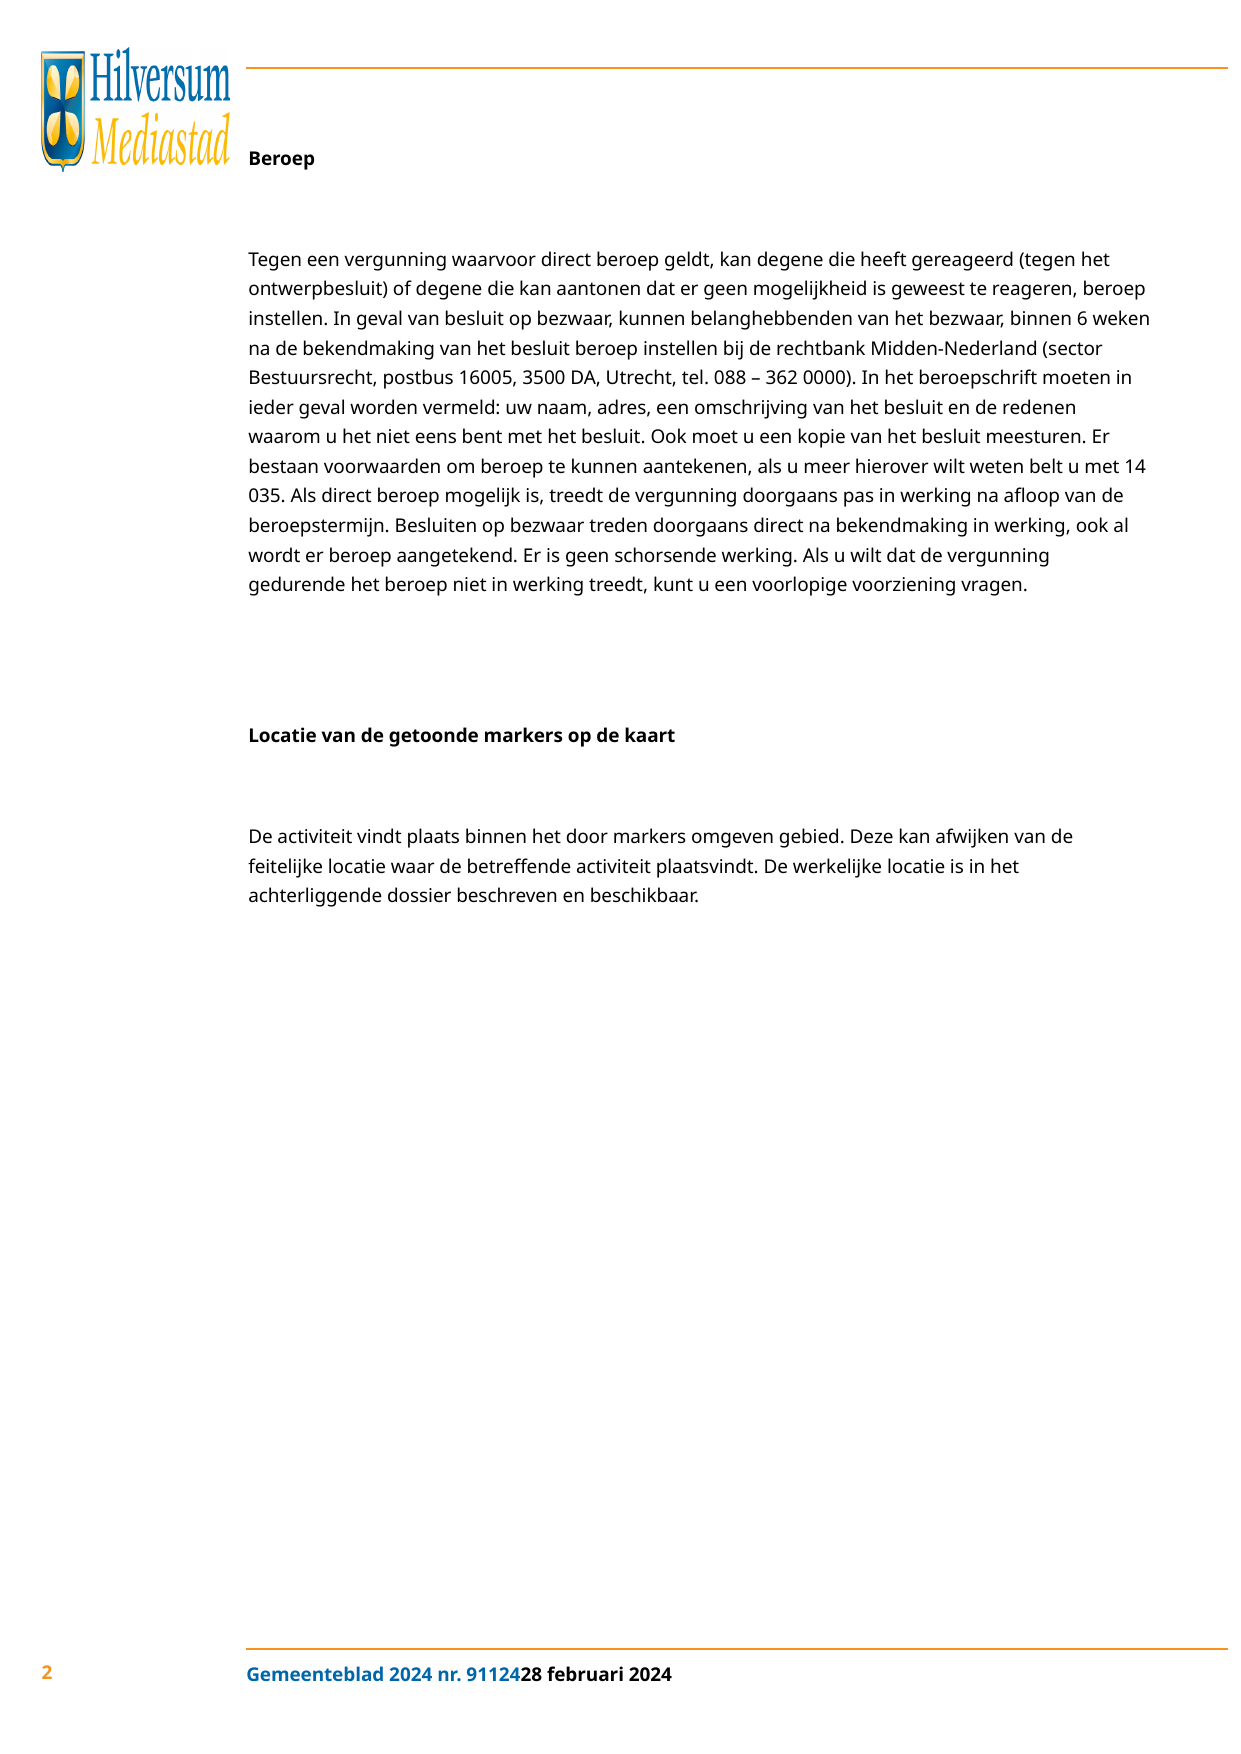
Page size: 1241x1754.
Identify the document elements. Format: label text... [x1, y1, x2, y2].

text Locatie van de getoonde markers op de kaart [248, 723, 1152, 748]
text Beroep [248, 145, 1152, 171]
text Tegen een vergunning waarvoor direct beroep geldt, kan degene die heeft gereageerd (tegen het ontwerpbesluit) of degene die kan aantonen dat er geen mogelijkheid is geweest te reageren, beroep instellen. In geval van besluit op bezwaar, kunnen belanghebbenden van het bezwaar, binnen 6 weken na de bekendmaking van het besluit beroep instellen bij de rechtbank Midden-Nederland (sector Bestuursrecht, postbus 16005, 3500 DA, Utrecht, tel. 088 – 362 0000). In het beroepschrift moeten in ieder geval worden vermeld: uw naam, adres, een omschrijving van het besluit en de redenen waarom u het niet eens bent met het besluit. Ook moet u een kopie van het besluit meesturen. Er bestaan voorwaarden om beroep te kunnen aantekenen, als u meer hierover wilt weten belt u met 14 035. Als direct beroep mogelijk is, treedt de vergunning doorgaans pas in werking na afloop van de beroepstermijn. Besluiten op bezwaar treden doorgaans direct na bekendmaking in werking, ook al wordt er beroep aangetekend. Er is geen schorsende werking. Als u wilt dat de vergunning gedurende het beroep niet in werking treedt, kunt u een voorlopige voorziening vragen. [248, 246, 1152, 597]
text De activiteit vindt plaats binnen het door markers omgeven gebied. Deze kan afwijken van de feitelijke locatie waar de betreffende activiteit plaatsvindt. De werkelijke locatie is in het achterliggende dossier beschreven en beschikbaar. [248, 823, 1152, 908]
picture [41, 47, 231, 172]
